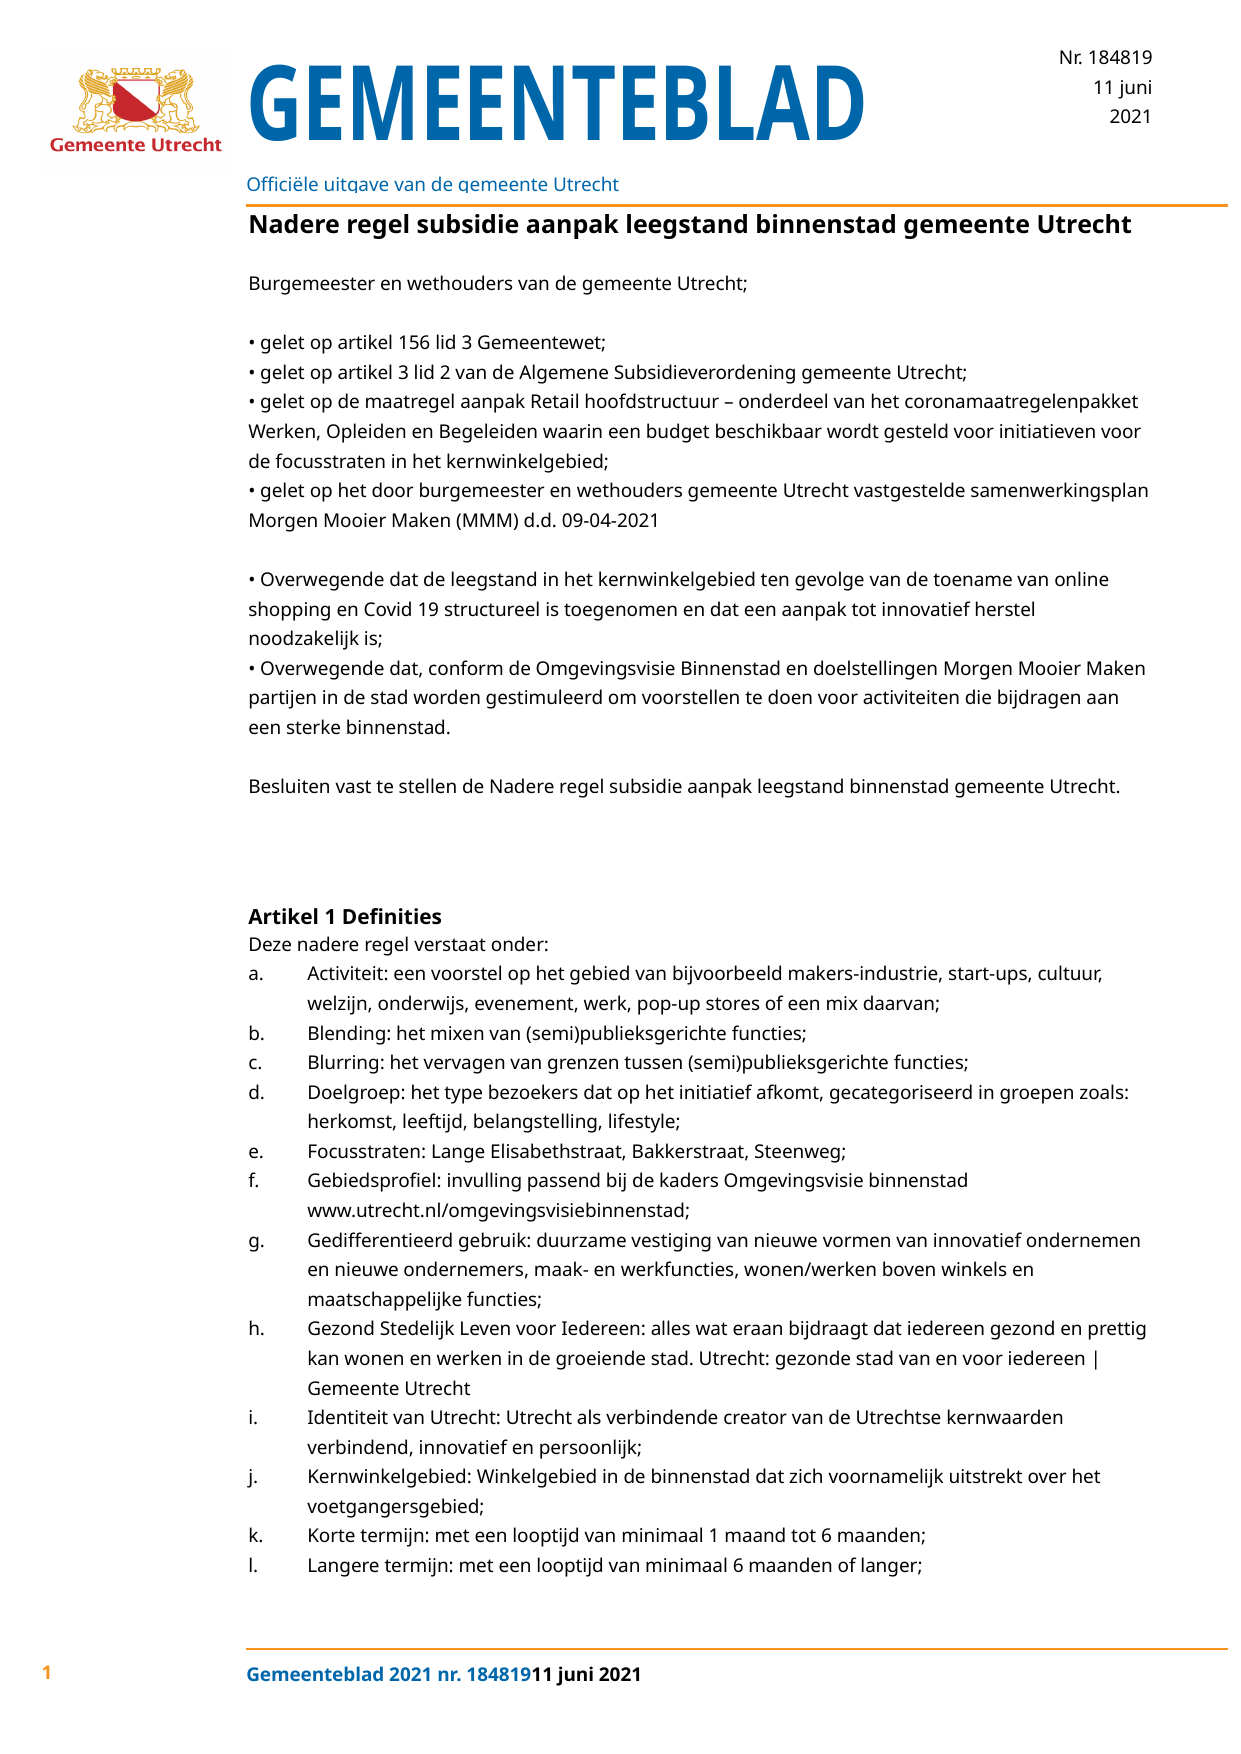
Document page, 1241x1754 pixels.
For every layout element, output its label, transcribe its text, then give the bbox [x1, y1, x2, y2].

list Gezond Stedelijk Leven voor Iedereen: alles wat eraan bijdraagt dat iedereen gezond en prettig kan wonen en werken in de groeiende stad. Utrecht: gezonde stad van en voor iedereen | Gemeente Utrecht [248, 1316, 1152, 1400]
list Activiteit: een voorstel op het gebied van bijvoorbeeld makers-industrie, start-ups, cultuur, welzijn, onderwijs, evenement, werk, pop-up stores of een mix daarvan; [248, 961, 1152, 1016]
text Besluiten vast te stellen de Nadere regel subsidie aanpak leegstand binnenstad gemeente Utrecht. [248, 773, 1152, 799]
text • Overwegende dat, conform de Omgevingsvisie Binnenstad en doelstellingen Morgen Mooier Maken partijen in de stad worden gestimuleerd om voorstellen te doen voor activiteiten die bijdragen aan een sterke binnenstad. [248, 655, 1152, 740]
list Gedifferentieerd gebruik: duurzame vestiging van nieuwe vormen van innovatief ondernemen en nieuwe ondernemers, maak- en werkfuncties, wonen/werken boven winkels en maatschappelijke functies; [248, 1227, 1152, 1312]
list Langere termijn: met een looptijd van minimaal 6 maanden of langer; [248, 1552, 1152, 1578]
picture [41, 47, 231, 172]
text • gelet op artikel 156 lid 3 Gemeentewet; [248, 329, 1152, 355]
text • gelet op het door burgemeester en wethouders gemeente Utrecht vastgestelde samenwerkingsplan Morgen Mooier Maken (MMM) d.d. 09-04-2021 [248, 477, 1152, 533]
text • gelet op de maatregel aanpak Retail hoofdstructuur – onderdeel van het coronamaatregelenpakket Werken, Opleiden en Begeleiden waarin een budget beschikbaar wordt gesteld voor initiatieven voor de focusstraten in het kernwinkelgebied; [248, 389, 1152, 473]
list Korte termijn: met een looptijd van minimaal 1 maand tot 6 maanden; [248, 1523, 1152, 1548]
list Identiteit van Utrecht: Utrecht als verbindende creator van de Utrechtse kernwaarden verbindend, innovatief en persoonlijk; [248, 1404, 1152, 1459]
text Deze nadere regel verstaat onder: [248, 931, 1152, 957]
list Doelgroep: het type bezoekers dat op het initiatief afkomt, gecategoriseerd in groepen zoals: herkomst, leeftijd, belangstelling, lifestyle; [248, 1079, 1152, 1134]
list Focusstraten: Lange Elisabethstraat, Bakkerstraat, Steenweg; [248, 1138, 1152, 1164]
text • gelet op artikel 3 lid 2 van de Algemene Subsidieverordening gemeente Utrecht; [248, 359, 1152, 385]
list Gebiedsprofiel: invulling passend bij de kaders Omgevingsvisie binnenstad www.utrecht.nl/omgevingsvisiebinnenstad; [248, 1168, 1152, 1223]
text Nadere regel subsidie aanpak leegstand binnenstad gemeente Utrecht [248, 207, 1152, 241]
list Kernwinkelgebied: Winkelgebied in de binnenstad dat zich voornamelijk uitstrekt over het voetgangersgebied; [248, 1463, 1152, 1519]
list Blurring: het vervagen van grenzen tussen (semi)publieksgerichte functies; [248, 1049, 1152, 1075]
text • Overwegende dat de leegstand in het kernwinkelgebied ten gevolge van de toename van online shopping en Covid 19 structureel is toegenomen en dat een aanpak tot innovatief herstel noodzakelijk is; [248, 566, 1152, 651]
list Blending: het mixen van (semi)publieksgerichte functies; [248, 1020, 1152, 1045]
text Burgemeester en wethouders van de gemeente Utrecht; [248, 270, 1152, 296]
text Artikel 1 Definities [248, 902, 1152, 931]
